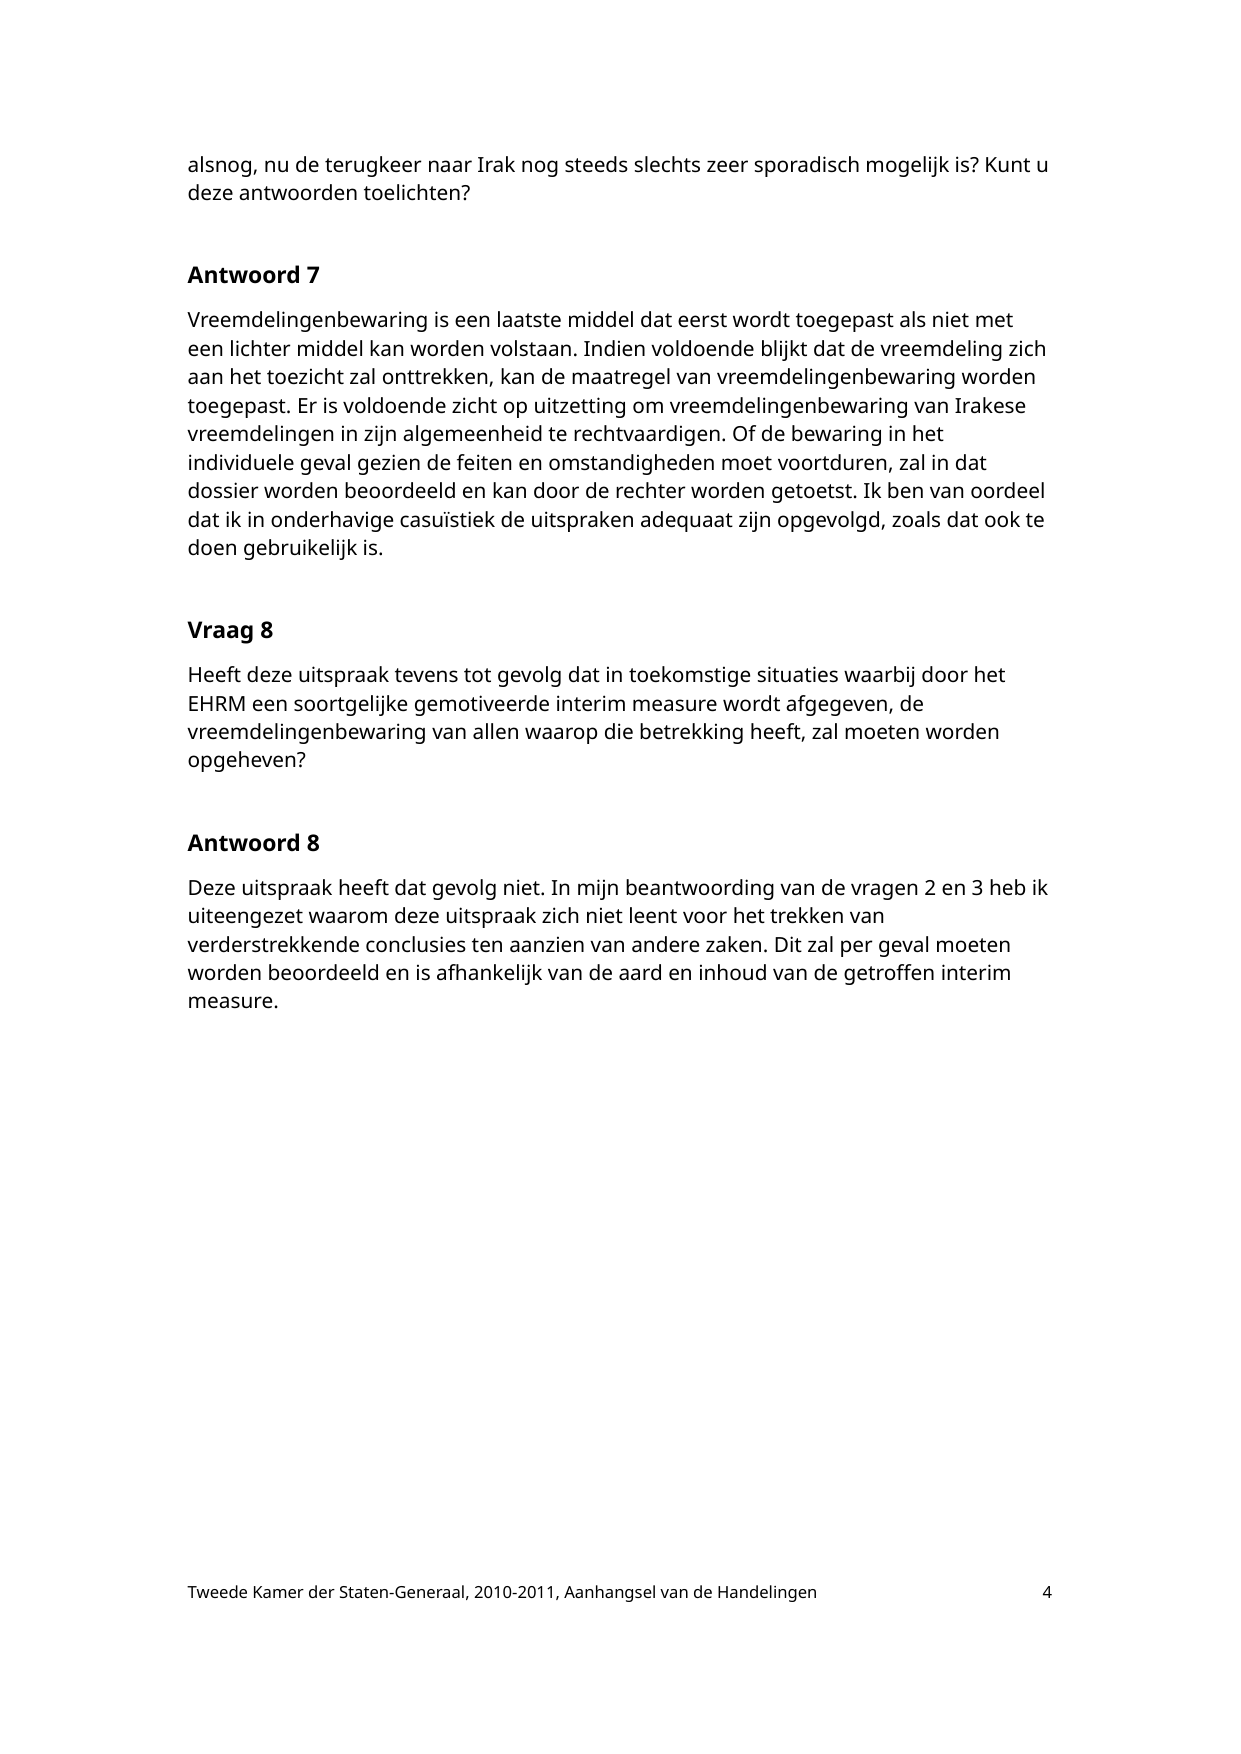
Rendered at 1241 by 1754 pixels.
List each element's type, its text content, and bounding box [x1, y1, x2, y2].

text Deze uitspraak heeft dat gevolg niet. In mijn beantwoording van de vragen 2 en 3 heb ik uiteengezet waarom deze uitspraak zich niet leent voor het trekken van verderstrekkende conclusies ten aanzien van andere zaken. Dit zal per geval moeten worden beoordeeld en is afhankelijk van de aard en inhoud van de getroffen interim measure. [187, 873, 1053, 1015]
subtitle Antwoord 8 [187, 827, 1053, 858]
subtitle Antwoord 7 [187, 259, 1053, 291]
text alsnog, nu de terugkeer naar Irak nog steeds slechts zeer sporadisch mogelijk is? Kunt u deze antwoorden toelichten? [187, 150, 1053, 207]
subtitle Vraag 8 [187, 614, 1053, 645]
text Heeft deze uitspraak tevens tot gevolg dat in toekomstige situaties waarbij door het EHRM een soortgelijke gemotiveerde interim measure wordt afgegeven, de vreemdelingenbewaring van allen waarop die betrekking heeft, zal moeten worden opgeheven? [187, 660, 1053, 774]
text Vreemdelingenbewaring is een laatste middel dat eerst wordt toegepast als niet met een lichter middel kan worden volstaan. Indien voldoende blijkt dat de vreemdeling zich aan het toezicht zal onttrekken, kan de maatregel van vreemdelingenbewaring worden toegepast. Er is voldoende zicht op uitzetting om vreemdelingenbewaring van Irakese vreemdelingen in zijn algemeenheid te rechtvaardigen. Of de bewaring in het individuele geval gezien de feiten en omstandigheden moet voortduren, zal in dat dossier worden beoordeeld en kan door de rechter worden getoetst. Ik ben van oordeel dat ik in onderhavige casuïstiek de uitspraken adequaat zijn opgevolgd, zoals dat ook te doen gebruikelijk is. [187, 306, 1053, 562]
